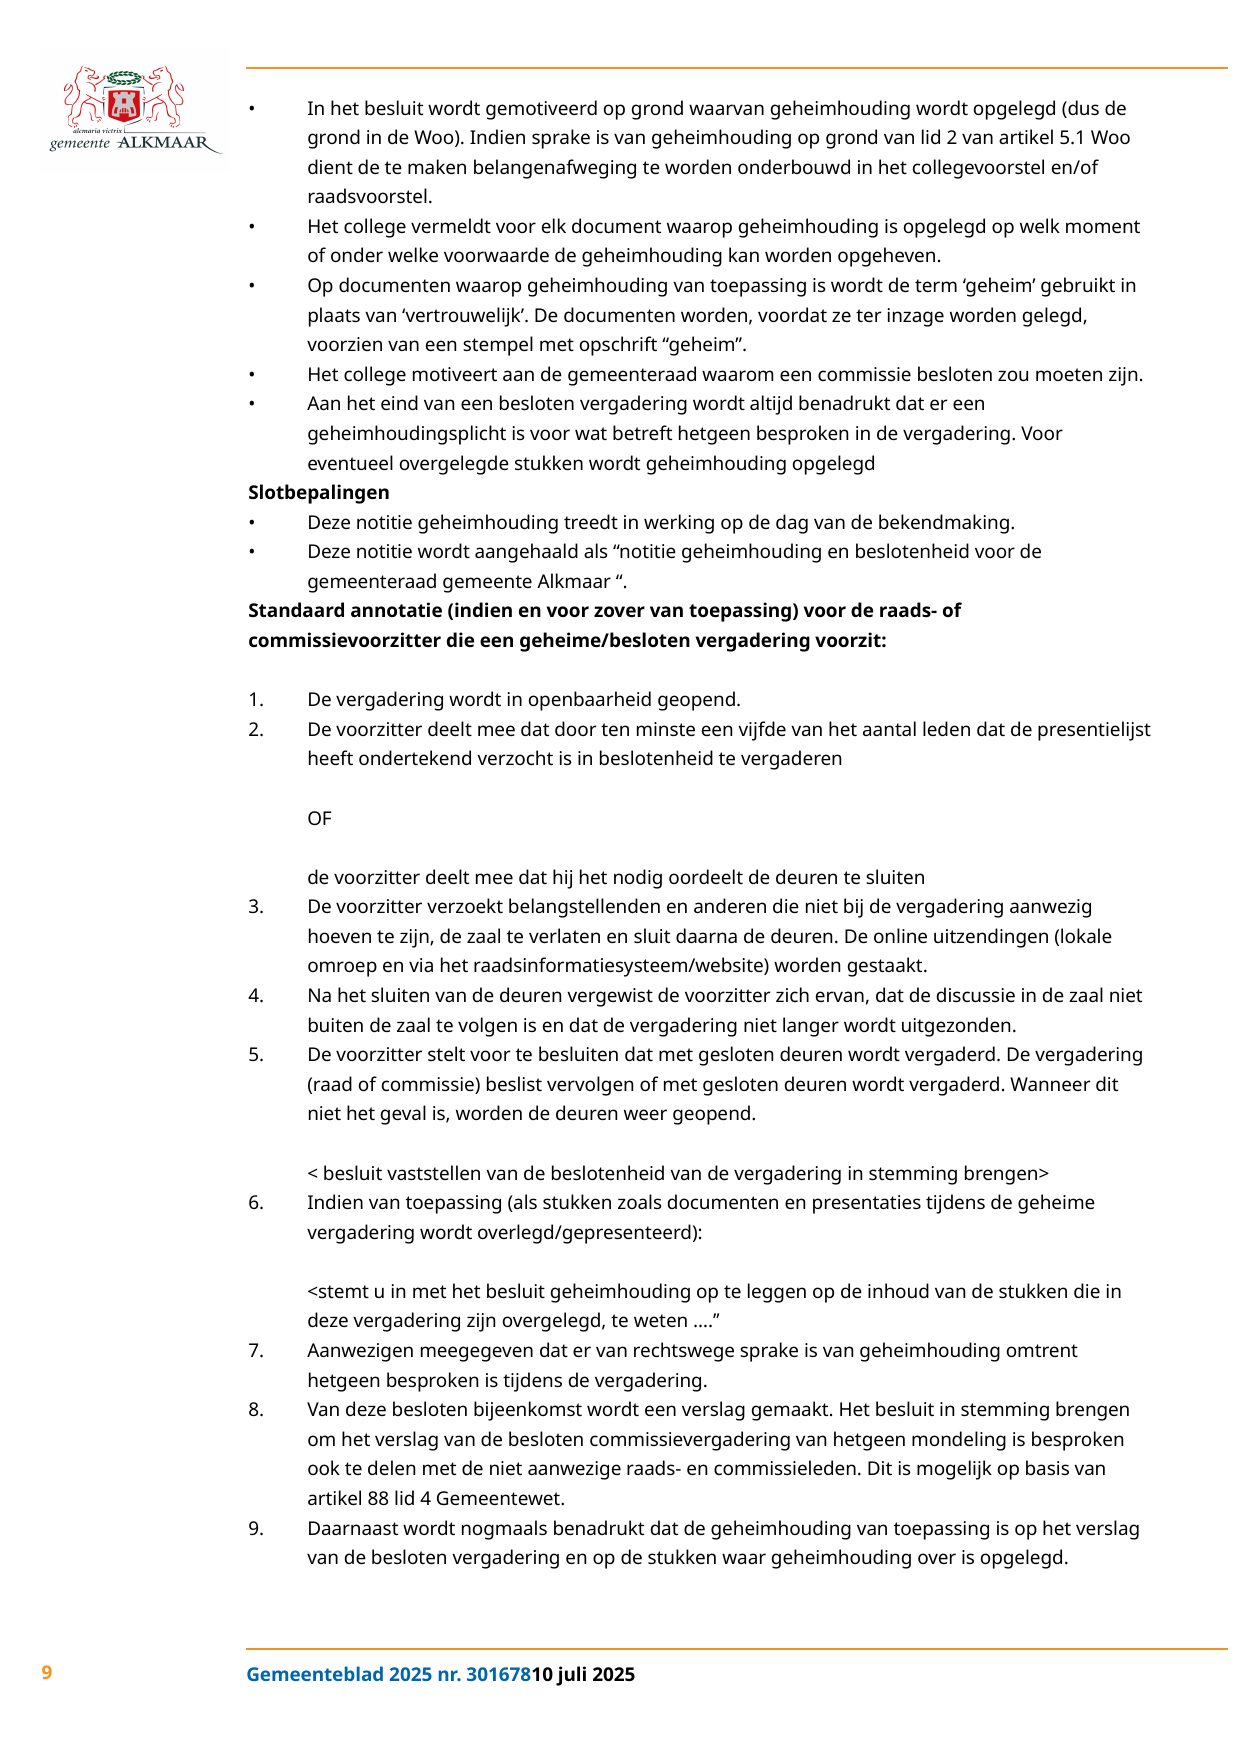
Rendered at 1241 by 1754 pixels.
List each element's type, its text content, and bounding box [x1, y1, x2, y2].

list De voorzitter stelt voor te besluiten dat met gesloten deuren wordt vergaderd. De vergadering (raad of commissie) beslist vervolgen of met gesloten deuren wordt vergaderd. Wanneer dit niet het geval is, worden de deuren weer geopend. [248, 1041, 1152, 1126]
list Aan het eind van een besloten vergadering wordt altijd benadrukt dat er een geheimhoudingsplicht is voor wat betreft hetgeen besproken in de vergadering. Voor eventueel overgelegde stukken wordt geheimhouding opgelegd [248, 391, 1152, 476]
list Daarnaast wordt nogmaals benadrukt dat de geheimhouding van toepassing is op het verslag van de besloten vergadering en op de stukken waar geheimhouding over is opgelegd. [248, 1515, 1152, 1570]
list De voorzitter deelt mee dat door ten minste een vijfde van het aantal leden dat de presentielijst heeft ondertekend verzocht is in beslotenheid te vergaderen [248, 716, 1152, 771]
list In het besluit wordt gemotiveerd op grond waarvan geheimhouding wordt opgelegd (dus de grond in de Woo). Indien sprake is van geheimhouding op grond van lid 2 van artikel 5.1 Woo dient de te maken belangenafweging te worden onderbouwd in het collegevoorstel en/of raadsvoorstel. [248, 95, 1152, 209]
list Het college vermeldt voor elk document waarop geheimhouding is opgelegd op welk moment of onder welke voorwaarde de geheimhouding kan worden opgeheven. [248, 213, 1152, 268]
list Deze notitie wordt aangehaald als “notitie geheimhouding en beslotenheid voor de gemeenteraad gemeente Alkmaar “. [248, 538, 1152, 594]
list Van deze besloten bijeenkomst wordt een verslag gemaakt. Het besluit in stemming brengen om het verslag van de besloten commissievergadering van hetgeen mondeling is besproken ook te delen met de niet aanwezige raads- en commissieleden. Dit is mogelijk op basis van artikel 88 lid 4 Gemeentewet. [248, 1396, 1152, 1511]
list de voorzitter deelt mee dat hij het nodig oordeelt de deuren te sluiten [248, 864, 1152, 890]
list Aanwezigen meegegeven dat er van rechtswege sprake is van geheimhouding omtrent hetgeen besproken is tijdens de vergadering. [248, 1337, 1152, 1393]
list Na het sluiten van de deuren vergewist de voorzitter zich ervan, dat de discussie in de zaal niet buiten de zaal te volgen is en dat de vergadering niet langer wordt uitgezonden. [248, 982, 1152, 1038]
list OF [248, 805, 1152, 831]
list < besluit vaststellen van de beslotenheid van de vergadering in stemming brengen> [248, 1160, 1152, 1186]
list Deze notitie geheimhouding treedt in werking op de dag van de bekendmaking. [248, 509, 1152, 535]
text Standaard annotatie (indien en voor zover van toepassing) voor de raads- of commissievoorzitter die een geheime/besloten vergadering voorzit: [248, 598, 1152, 653]
list Op documenten waarop geheimhouding van toepassing is wordt de term ‘geheim’ gebruikt in plaats van ‘vertrouwelijk’. De documenten worden, voordat ze ter inzage worden gelegd, voorzien van een stempel met opschrift “geheim”. [248, 272, 1152, 357]
list <stemt u in met het besluit geheimhouding op te leggen op de inhoud van de stukken die in deze vergadering zijn overgelegd, te weten ….’’ [248, 1278, 1152, 1333]
list De voorzitter verzoekt belangstellenden en anderen die niet bij de vergadering aanwezig hoeven te zijn, de zaal te verlaten en sluit daarna de deuren. De online uitzendingen (lokale omroep en via het raadsinformatiesysteem/website) worden gestaakt. [248, 893, 1152, 978]
text Slotbepalingen [248, 479, 1152, 505]
list Het college motiveert aan de gemeenteraad waarom een commissie besloten zou moeten zijn. [248, 361, 1152, 387]
list De vergadering wordt in openbaarheid geopend. [248, 686, 1152, 712]
list Indien van toepassing (als stukken zoals documenten en presentaties tijdens de geheime vergadering wordt overlegd/gepresenteerd): [248, 1189, 1152, 1245]
picture [41, 47, 231, 172]
